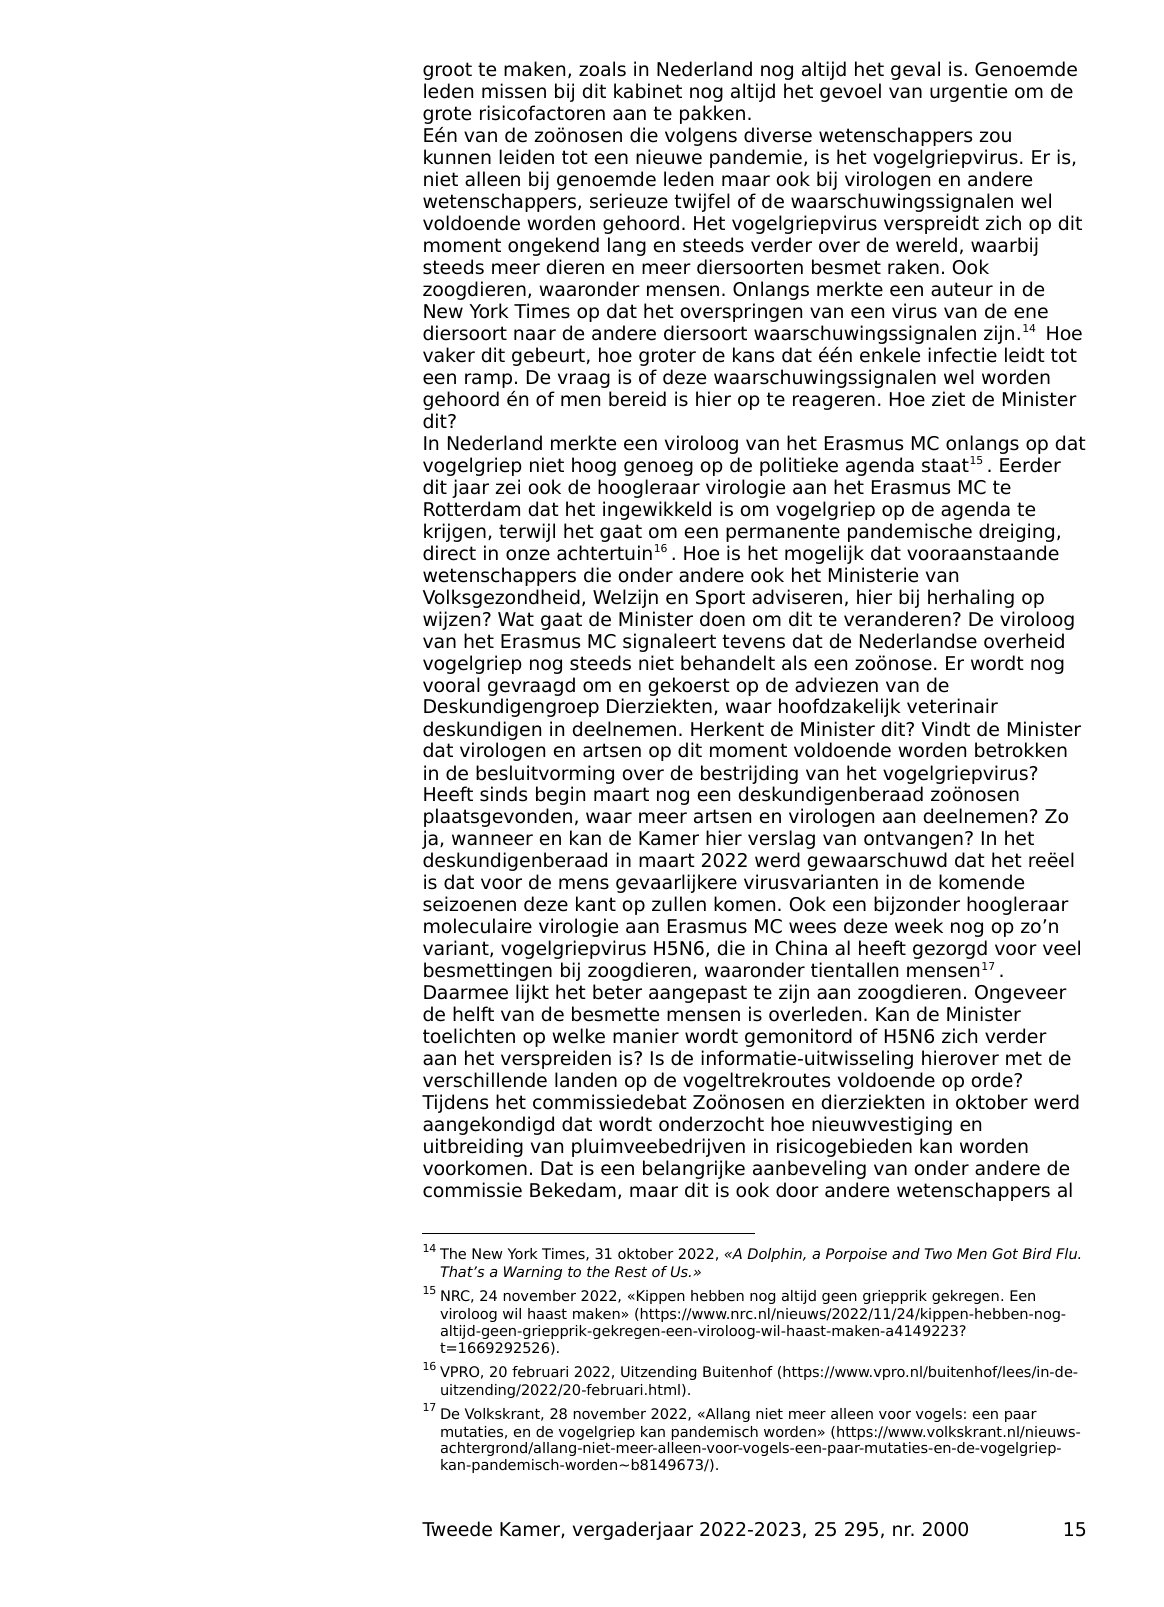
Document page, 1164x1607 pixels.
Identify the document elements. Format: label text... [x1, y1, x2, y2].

text Eén van de zoönosen die volgens diverse wetenschappers zou kunnen leiden tot een nieuwe pandemie, is het vogelgriepvirus. Er is, niet alleen bij genoemde leden maar ook bij virologen en andere wetenschappers, serieuze twijfel of de waarschuwingssignalen wel voldoende worden gehoord. Het vogelgriepvirus verspreidt zich op dit moment ongekend lang en steeds verder over de wereld, waarbij steeds meer dieren en meer diersoorten besmet raken. Ook zoogdieren, waaronder mensen. Onlangs merkte een auteur in de New York Times op dat het overspringen van een virus van de ene diersoort naar de andere diersoort waarschuwingssignalen zijn. Hoe vaker dit gebeurt, hoe groter de kans dat één enkele infectie leidt tot een ramp. De vraag is of deze waarschuwingssignalen wel worden gehoord én of men bereid is hier op te reageren. Hoe ziet de Minister dit? [422, 125, 1087, 433]
text groot te maken, zoals in Nederland nog altijd het geval is. Genoemde leden missen bij dit kabinet nog altijd het gevoel van urgentie om de grote risicofactoren aan te pakken. [422, 59, 1087, 125]
text In Nederland merkte een viroloog van het Erasmus MC onlangs op dat vogelgriep niet hoog genoeg op de politieke agenda staat. Eerder dit jaar zei ook de hoogleraar virologie aan het Erasmus MC te Rotterdam dat het ingewikkeld is om vogelgriep op de agenda te krijgen, terwijl het gaat om een permanente pandemische dreiging, direct in onze achtertuin. Hoe is het mogelijk dat vooraanstaande wetenschappers die onder andere ook het Ministerie van Volksgezondheid, Welzijn en Sport adviseren, hier bij herhaling op wijzen? Wat gaat de Minister doen om dit te veranderen? De viroloog van het Erasmus MC signaleert tevens dat de Nederlandse overheid vogelgriep nog steeds niet behandelt als een zoönose. Er wordt nog vooral gevraagd om en gekoerst op de adviezen van de Deskundigengroep Dierziekten, waar hoofdzakelijk veterinair deskundigen in deelnemen. Herkent de Minister dit? Vindt de Minister dat virologen en artsen op dit moment voldoende worden betrokken in de besluitvorming over de bestrijding van het vogelgriepvirus? [422, 433, 1087, 784]
text Heeft sinds begin maart nog een deskundigenberaad zoönosen plaatsgevonden, waar meer artsen en virologen aan deelnemen? Zo ja, wanneer en kan de Kamer hier verslag van ontvangen? In het deskundigenberaad in maart 2022 werd gewaarschuwd dat het reëel is dat voor de mens gevaarlijkere virusvarianten in de komende seizoenen deze kant op zullen komen. Ook een bijzonder hoogleraar moleculaire virologie aan Erasmus MC wees deze week nog op zo’n variant, vogelgriepvirus H5N6, die in China al heeft gezorgd voor veel besmettingen bij zoogdieren, waaronder tientallen mensen. Daarmee lijkt het beter aangepast te zijn aan zoogdieren. Ongeveer de helft van de besmette mensen is overleden. Kan de Minister toelichten op welke manier wordt gemonitord of H5N6 zich verder aan het verspreiden is? Is de informatie-uitwisseling hierover met de verschillende landen op de vogeltrekroutes voldoende op orde? [422, 784, 1087, 1092]
text NRC, 24 november 2022, «Kippen hebben nog altijd geen griepprik gekregen. Een viroloog wil haast maken» (https://www.nrc.nl/nieuws/2022/11/24/kippen-hebben-nog-altijd-geen-griepprik-gekregen-een-viroloog-wil-haast-maken-a4149223?t=1669292526). [422, 1284, 1087, 1357]
text The New York Times, 31 oktober 2022, «A Dolphin, a Porpoise and Two Men Got Bird Flu. That’s a Warning to the Rest of Us.» [422, 1242, 1087, 1281]
text De Volkskrant, 28 november 2022, «Allang niet meer alleen voor vogels: een paar mutaties, en de vogelgriep kan pandemisch worden» (https://www.volkskrant.nl/nieuws-achtergrond/allang-niet-meer-alleen-voor-vogels-een-paar-mutaties-en-de-vogelgriep-kan-pandemisch-worden~b8149673/). [422, 1402, 1087, 1474]
text VPRO, 20 februari 2022, Uitzending Buitenhof (https://www.vpro.nl/buitenhof/lees/in-de-uitzending/2022/20-februari.html). [422, 1360, 1087, 1399]
text Tijdens het commissiedebat Zoönosen en dierziekten in oktober werd aangekondigd dat wordt onderzocht hoe nieuwvestiging en uitbreiding van pluimveebedrijven in risicogebieden kan worden voorkomen. Dat is een belangrijke aanbeveling van onder andere de commissie Bekedam, maar dit is ook door andere wetenschappers al [422, 1092, 1087, 1202]
